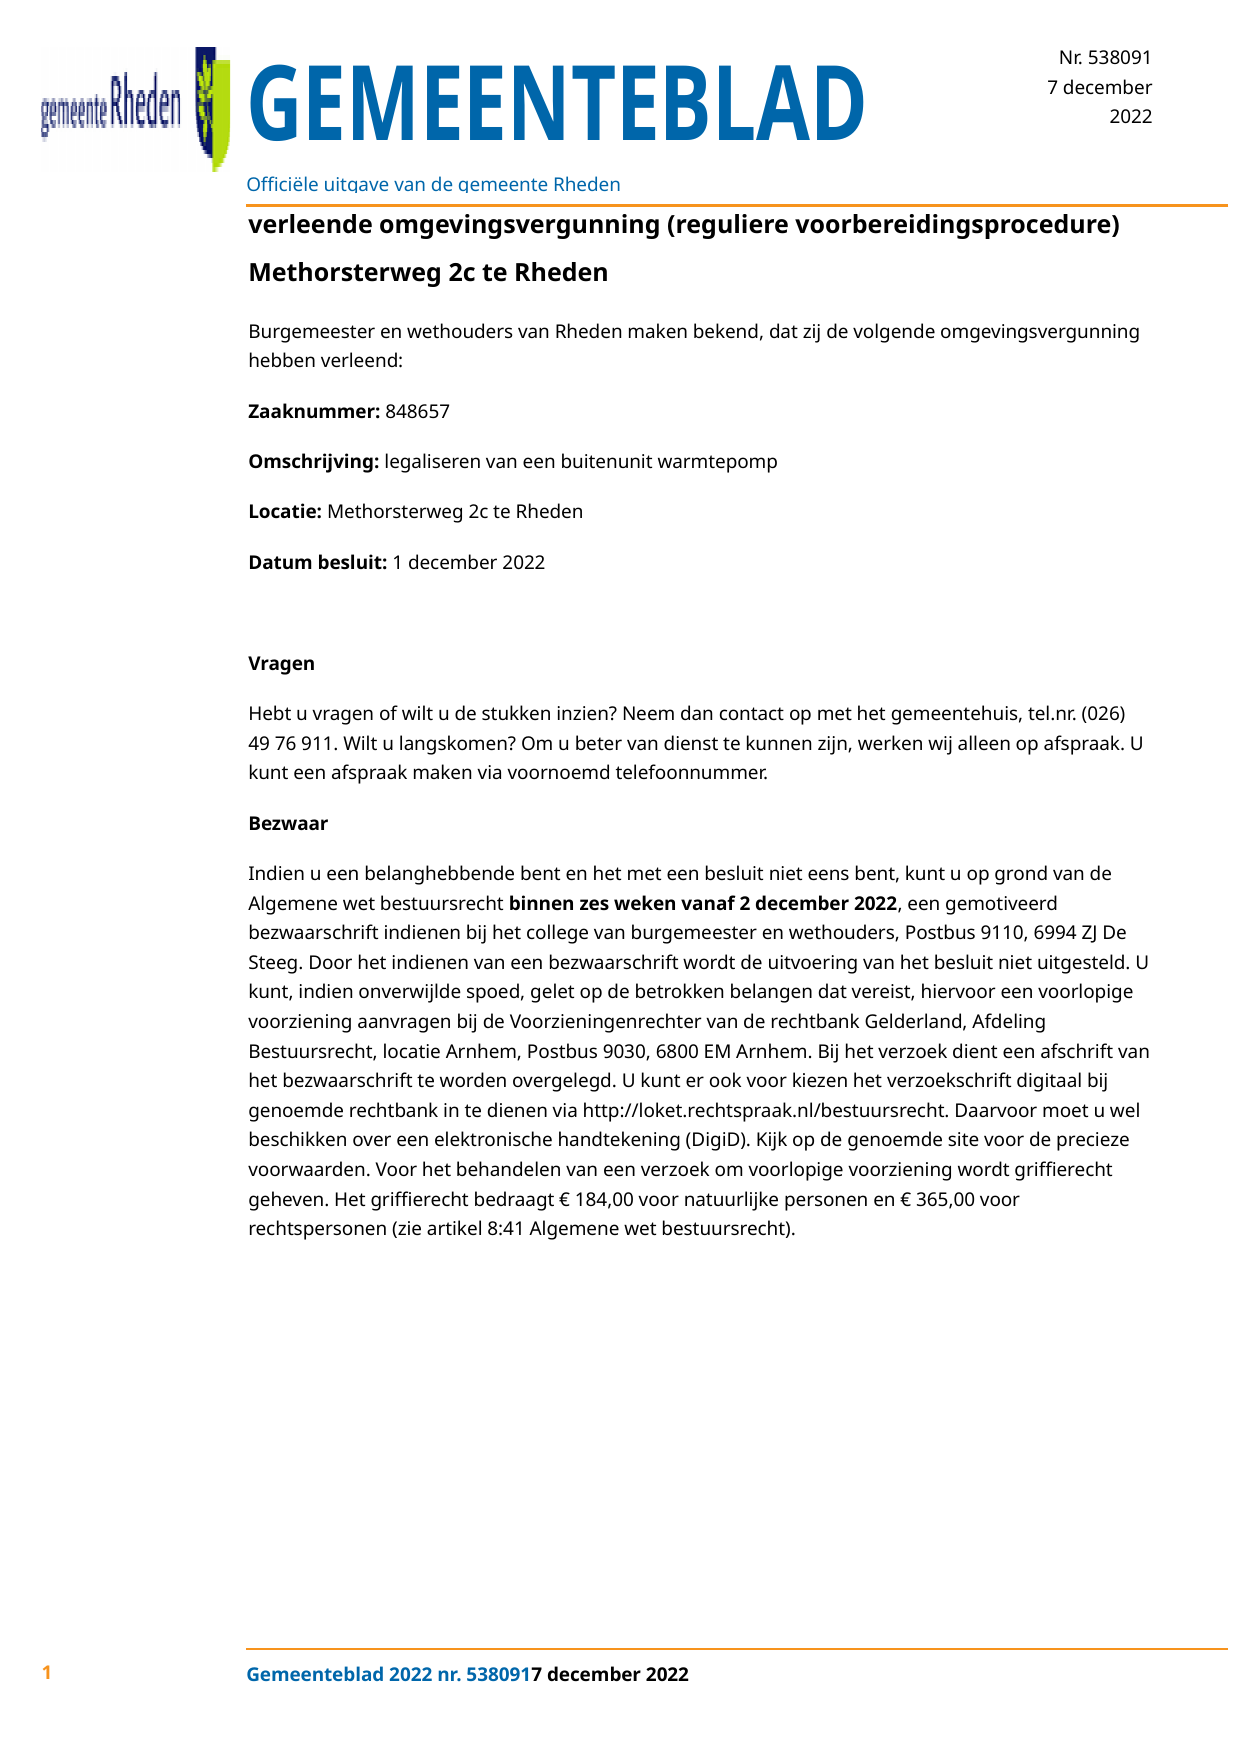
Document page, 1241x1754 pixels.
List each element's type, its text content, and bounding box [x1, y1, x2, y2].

text Zaaknummer: 848657 [248, 398, 1152, 424]
text Locatie: Methorsterweg 2c te Rheden [248, 499, 1152, 524]
text Indien u een belanghebbende bent en het met een besluit niet eens bent, kunt u op grond van de Algemene wet bestuursrecht binnen zes weken vanaf 2 december 2022, een gemotiveerd bezwaarschrift indienen bij het college van burgemeester en wethouders, Postbus 9110, 6994 ZJ De Steeg. Door het indienen van een bezwaarschrift wordt de uitvoering van het besluit niet uitgesteld. U kunt, indien onverwijlde spoed, gelet op de betrokken belangen dat vereist, hiervoor een voorlopige voorziening aanvragen bij de Voorzieningenrechter van de rechtbank Gelderland, Afdeling Bestuursrecht, locatie Arnhem, Postbus 9030, 6800 EM Arnhem. Bij het verzoek dient een afschrift van het bezwaarschrift te worden overgelegd. U kunt er ook voor kiezen het verzoekschrift digitaal bij genoemde rechtbank in te dienen via http://loket.rechtspraak.nl/bestuursrecht. Daarvoor moet u wel beschikken over een elektronische handtekening (DigiD). Kijk op de genoemde site voor de precieze voorwaarden. Voor het behandelen van een verzoek om voorlopige voorziening wordt griffierecht geheven. Het griffierecht bedraagt € 184,00 voor natuurlijke personen en € 365,00 voor rechtspersonen (zie artikel 8:41 Algemene wet bestuursrecht). [248, 860, 1152, 1241]
text Omschrijving: legaliseren van een buitenunit warmtepomp [248, 448, 1152, 474]
text verleende omgevingsvergunning (reguliere voorbereidingsprocedure) Methorsterweg 2c te Rheden [248, 207, 1152, 288]
text Burgemeester en wethouders van Rheden maken bekend, dat zij de volgende omgevingsvergunning hebben verleend: [248, 318, 1152, 373]
text Vragen [248, 650, 1152, 676]
text Datum besluit: 1 december 2022 [248, 549, 1152, 575]
text Bezwaar [248, 810, 1152, 836]
picture [41, 47, 231, 172]
text Hebt u vragen of wilt u de stukken inzien? Neem dan contact op met het gemeentehuis, tel.nr. (026) 49 76 911. Wilt u langskomen? Om u beter van dienst te kunnen zijn, werken wij alleen op afspraak. U kunt een afspraak maken via voornoemd telefoonnummer. [248, 700, 1152, 785]
